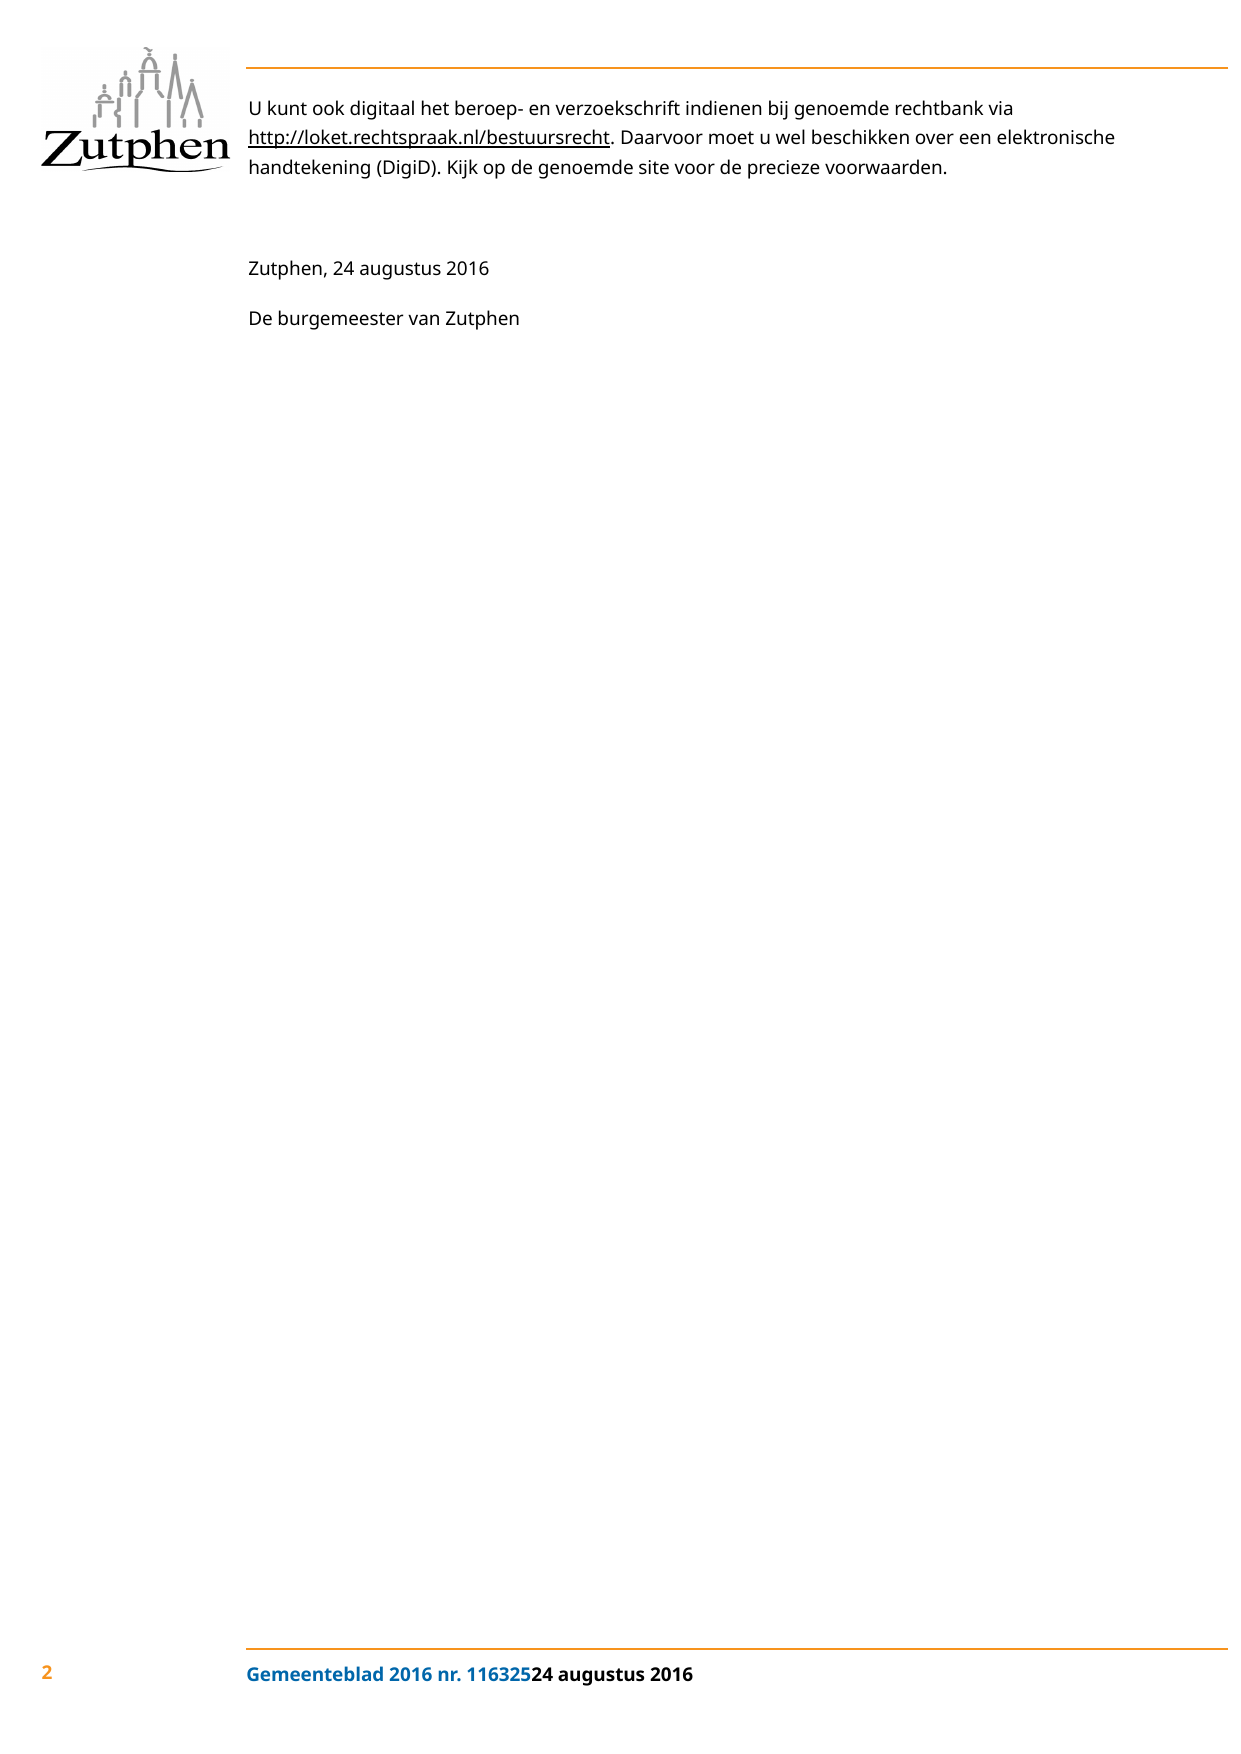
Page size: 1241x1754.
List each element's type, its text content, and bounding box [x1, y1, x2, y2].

text De burgemeester van Zutphen [248, 305, 1152, 331]
picture [41, 47, 231, 172]
text Zutphen, 24 augustus 2016 [248, 255, 1152, 281]
text U kunt ook digitaal het beroep- en verzoekschrift indienen bij genoemde rechtbank via http://loket.rechtspraak.nl/bestuursrecht. Daarvoor moet u wel beschikken over een elektronische handtekening (DigiD). Kijk op de genoemde site voor de precieze voorwaarden. [248, 95, 1152, 180]
